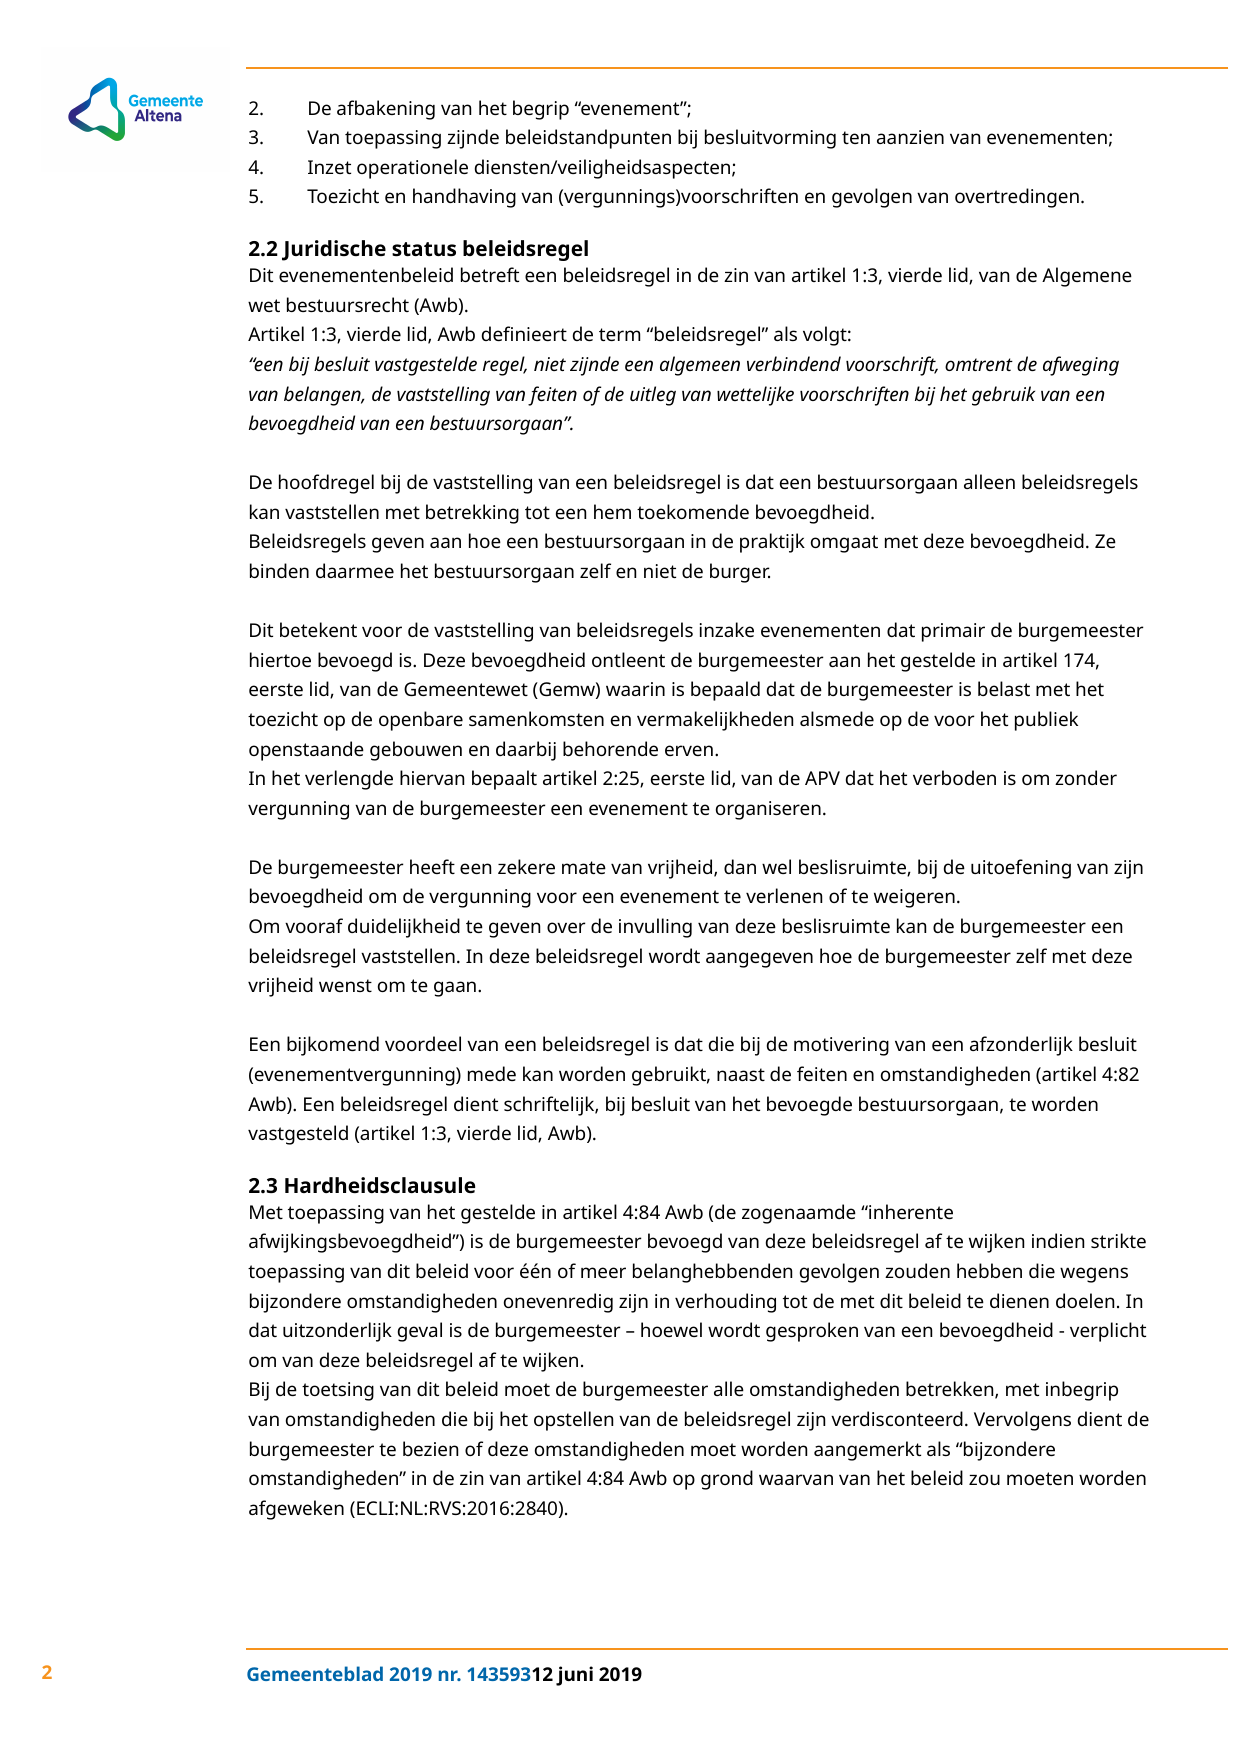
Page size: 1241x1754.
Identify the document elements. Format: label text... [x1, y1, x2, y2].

list De afbakening van het begrip “evenement”; [248, 95, 1152, 121]
text De burgemeester heeft een zekere mate van vrijheid, dan wel beslisruimte, bij de uitoefening van zijn bevoegdheid om de vergunning voor een evenement te verlenen of te weigeren. [248, 854, 1152, 909]
text In het verlengde hiervan bepaalt artikel 2:25, eerste lid, van de APV dat het verboden is om zonder vergunning van de burgemeester een evenement te organiseren. [248, 765, 1152, 821]
text Dit betekent voor de vaststelling van beleidsregels inzake evenementen dat primair de burgemeester hiertoe bevoegd is. Deze bevoegdheid ontleent de burgemeester aan het gestelde in artikel 174, eerste lid, van de Gemeentewet (Gemw) waarin is bepaald dat de burgemeester is belast met het toezicht op de openbare samenkomsten en vermakelijkheden alsmede op de voor het publiek openstaande gebouwen en daarbij behorende erven. [248, 617, 1152, 761]
picture [41, 47, 231, 172]
text Artikel 1:3, vierde lid, Awb definieert de term “beleidsregel” als volgt: [248, 322, 1152, 347]
list Van toepassing zijnde beleidstandpunten bij besluitvorming ten aanzien van evenementen; [248, 124, 1152, 150]
text Om vooraf duidelijkheid te geven over de invulling van deze beslisruimte kan de burgemeester een beleidsregel vaststellen. In deze beleidsregel wordt aangegeven hoe de burgemeester zelf met deze vrijheid wenst om te gaan. [248, 913, 1152, 998]
text Beleidsregels geven aan hoe een bestuursorgaan in de praktijk omgaat met deze bevoegdheid. Ze binden daarmee het bestuursorgaan zelf en niet de burger. [248, 529, 1152, 584]
list Inzet operationele diensten/veiligheidsaspecten; [248, 154, 1152, 180]
text Een bijkomend voordeel van een beleidsregel is dat die bij de motivering van een afzonderlijk besluit (evenementvergunning) mede kan worden gebruikt, naast de feiten en omstandigheden (artikel 4:82 Awb). Een beleidsregel dient schriftelijk, bij besluit van het bevoegde bestuursorgaan, te worden vastgesteld (artikel 1:3, vierde lid, Awb). [248, 1032, 1152, 1146]
text Dit evenementenbeleid betreft een beleidsregel in de zin van artikel 1:3, vierde lid, van de Algemene wet bestuursrecht (Awb). [248, 262, 1152, 318]
text 2.2 Juridische status beleidsregel [248, 234, 1152, 262]
text “een bij besluit vastgestelde regel, niet zijnde een algemeen verbindend voorschrift, omtrent de afweging van belangen, de vaststelling van feiten of de uitleg van wettelijke voorschriften bij het gebruik van een bevoegdheid van een bestuursorgaan”. [248, 351, 1152, 436]
text Met toepassing van het gestelde in artikel 4:84 Awb (de zogenaamde “inherente afwijkingsbevoegdheid”) is de burgemeester bevoegd van deze beleidsregel af te wijken indien strikte toepassing van dit beleid voor één of meer belanghebbenden gevolgen zouden hebben die wegens bijzondere omstandigheden onevenredig zijn in verhouding tot de met dit beleid te dienen doelen. In dat uitzonderlijk geval is de burgemeester – hoewel wordt gesproken van een bevoegdheid - verplicht om van deze beleidsregel af te wijken. [248, 1199, 1152, 1373]
text 2.3 Hardheidsclausule [248, 1171, 1152, 1199]
text Bij de toetsing van dit beleid moet de burgemeester alle omstandigheden betrekken, met inbegrip van omstandigheden die bij het opstellen van de beleidsregel zijn verdisconteerd. Vervolgens dient de burgemeester te bezien of deze omstandigheden moet worden aangemerkt als “bijzondere omstandigheden” in de zin van artikel 4:84 Awb op grond waarvan van het beleid zou moeten worden afgeweken (ECLI:NL:RVS:2016:2840). [248, 1377, 1152, 1521]
list Toezicht en handhaving van (vergunnings)voorschriften en gevolgen van overtredingen. [248, 183, 1152, 209]
text De hoofdregel bij de vaststelling van een beleidsregel is dat een bestuursorgaan alleen beleidsregels kan vaststellen met betrekking tot een hem toekomende bevoegdheid. [248, 469, 1152, 525]
